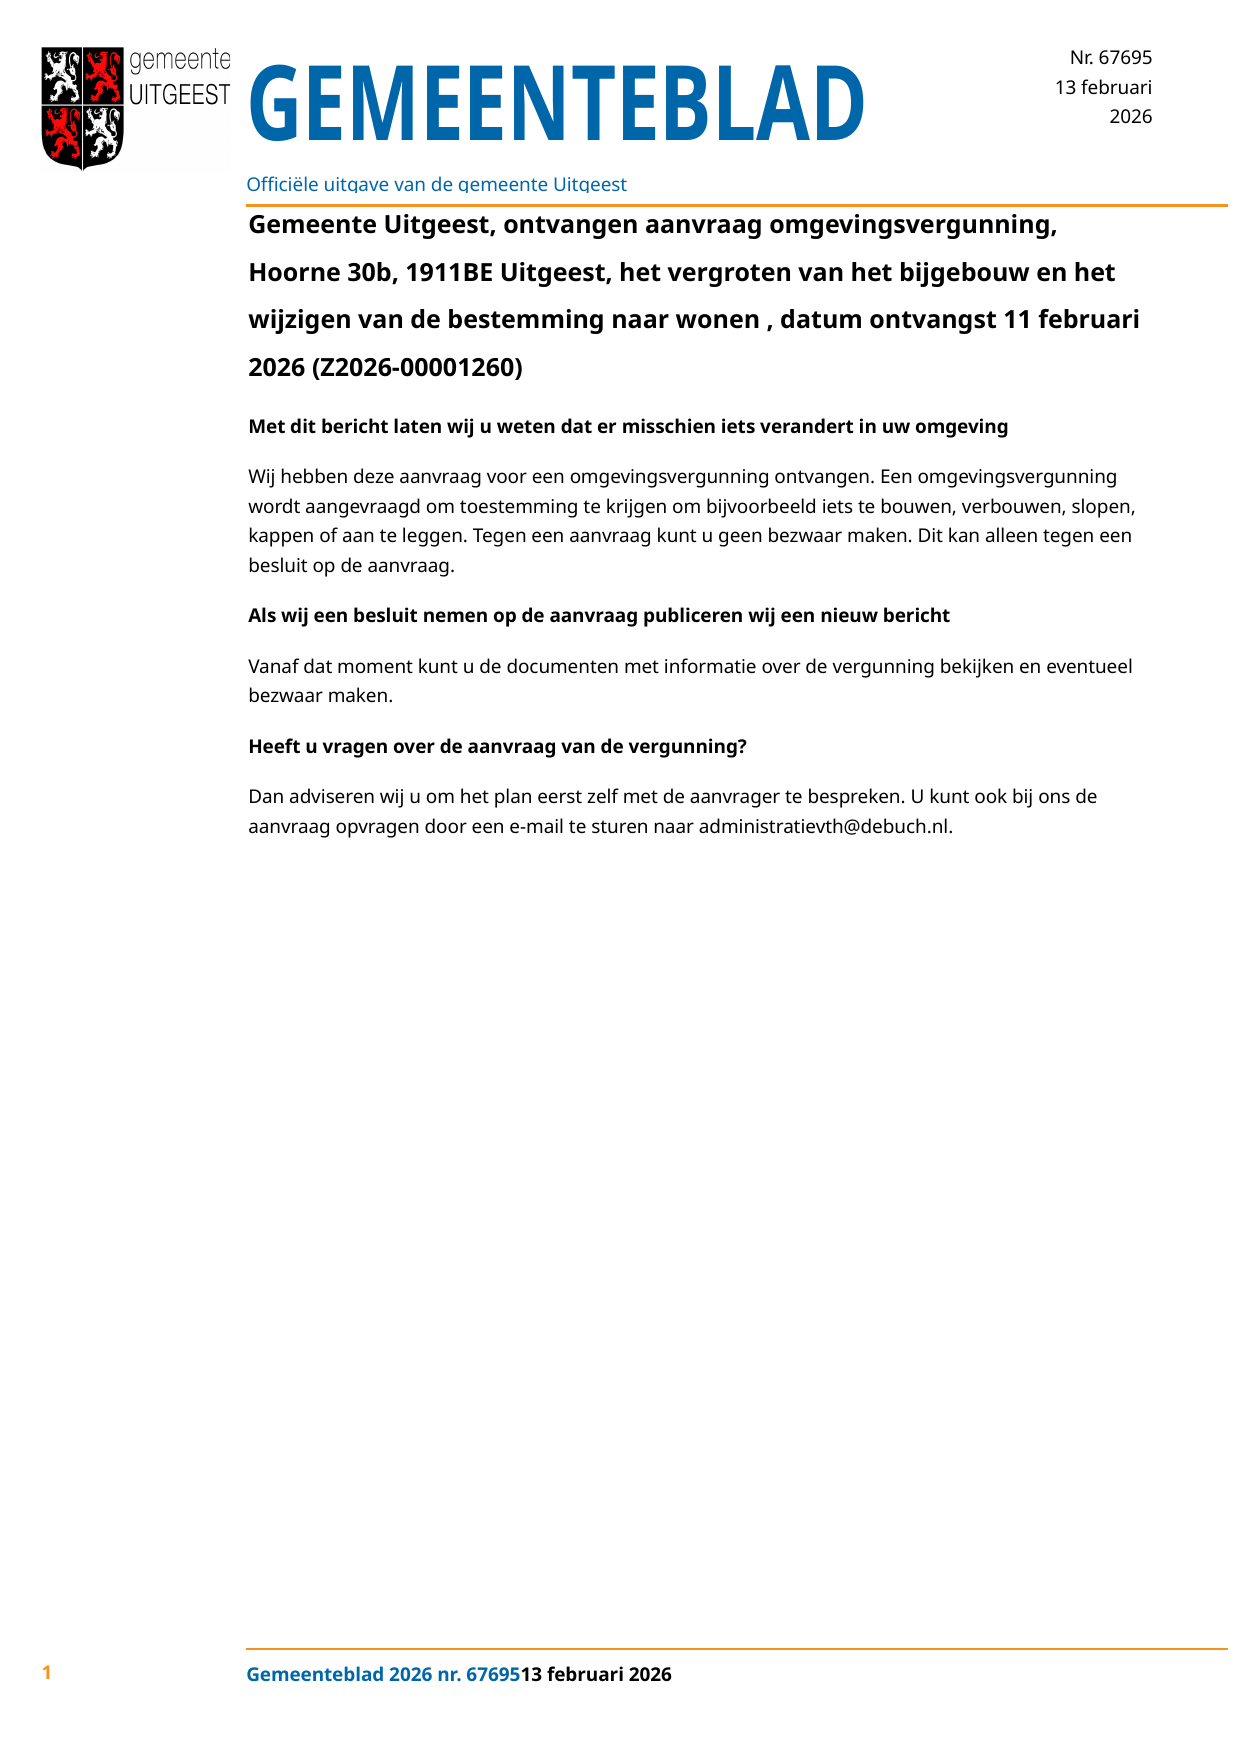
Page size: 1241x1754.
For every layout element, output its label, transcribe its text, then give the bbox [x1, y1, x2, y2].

text Met dit bericht laten wij u weten dat er misschien iets verandert in uw omgeving [248, 413, 1152, 439]
text Vanaf dat moment kunt u de documenten met informatie over de vergunning bekijken en eventueel bezwaar maken. [248, 653, 1152, 708]
text Wij hebben deze aanvraag voor een omgevingsvergunning ontvangen. Een omgevingsvergunning wordt aangevraagd om toestemming te krijgen om bijvoorbeeld iets te bouwen, verbouwen, slopen, kappen of aan te leggen. Tegen een aanvraag kunt u geen bezwaar maken. Dit kan alleen tegen een besluit op de aanvraag. [248, 463, 1152, 578]
text Heeft u vragen over de aanvraag van de vergunning? [248, 733, 1152, 759]
picture [41, 47, 231, 172]
text Gemeente Uitgeest, ontvangen aanvraag omgevingsvergunning, Hoorne 30b, 1911BE Uitgeest, het vergroten van het bijgebouw en het wijzigen van de bestemming naar wonen , datum ontvangst 11 februari 2026 (Z2026-00001260) [248, 207, 1152, 384]
text Als wij een besluit nemen op de aanvraag publiceren wij een nieuw bericht [248, 603, 1152, 628]
text Dan adviseren wij u om het plan eerst zelf met de aanvrager te bespreken. U kunt ook bij ons de aanvraag opvragen door een e-mail te sturen naar administratievth@debuch.nl. [248, 783, 1152, 839]
